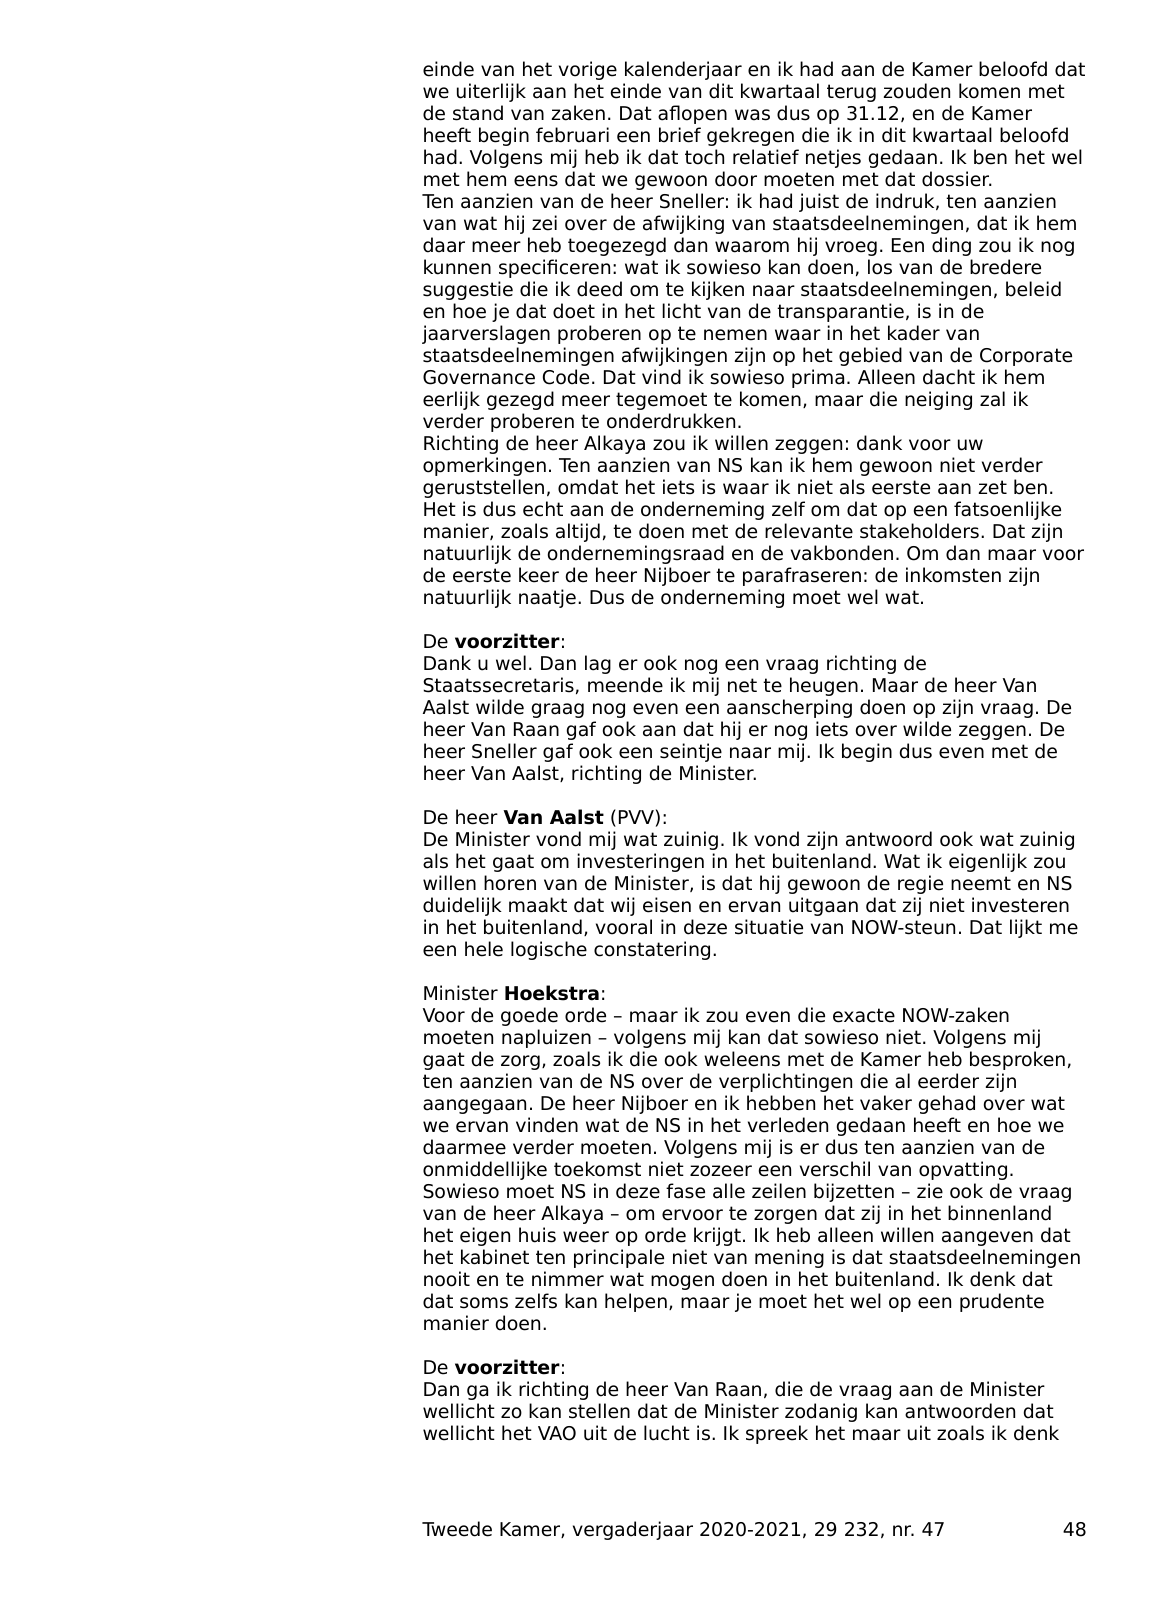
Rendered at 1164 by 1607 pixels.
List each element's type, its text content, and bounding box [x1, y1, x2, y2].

text Minister Hoekstra: [422, 983, 1087, 1005]
text Dan ga ik richting de heer Van Raan, die de vraag aan de Minister wellicht zo kan stellen dat de Minister zodanig kan antwoorden dat wellicht het VAO uit de lucht is. Ik spreek het maar uit zoals ik denk [422, 1379, 1087, 1444]
text Voor de goede orde – maar ik zou even die exacte NOW-zaken moeten napluizen – volgens mij kan dat sowieso niet. Volgens mij gaat de zorg, zoals ik die ook weleens met de Kamer heb besproken, ten aanzien van de NS over de verplichtingen die al eerder zijn aangegaan. De heer Nijboer en ik hebben het vaker gehad over wat we ervan vinden wat de NS in het verleden gedaan heeft en hoe we daarmee verder moeten. Volgens mij is er dus ten aanzien van de onmiddellijke toekomst niet zozeer een verschil van opvatting. Sowieso moet NS in deze fase alle zeilen bijzetten – zie ook de vraag van de heer Alkaya – om ervoor te zorgen dat zij in het binnenland het eigen huis weer op orde krijgt. Ik heb alleen willen aangeven dat het kabinet ten principale niet van mening is dat staatsdeelnemingen nooit en te nimmer wat mogen doen in het buitenland. Ik denk dat dat soms zelfs kan helpen, maar je moet het wel op een prudente manier doen. [422, 1005, 1087, 1334]
text Dank u wel. Dan lag er ook nog een vraag richting de Staatssecretaris, meende ik mij net te heugen. Maar de heer Van Aalst wilde graag nog even een aanscherping doen op zijn vraag. De heer Van Raan gaf ook aan dat hij er nog iets over wilde zeggen. De heer Sneller gaf ook een seintje naar mij. Ik begin dus even met de heer Van Aalst, richting de Minister. [422, 653, 1087, 784]
text De voorzitter: [422, 631, 1087, 653]
text De heer Van Aalst (PVV): [422, 807, 1087, 829]
text Richting de heer Alkaya zou ik willen zeggen: dank voor uw opmerkingen. Ten aanzien van NS kan ik hem gewoon niet verder geruststellen, omdat het iets is waar ik niet als eerste aan zet ben. Het is dus echt aan de onderneming zelf om dat op een fatsoenlijke manier, zoals altijd, te doen met de relevante stakeholders. Dat zijn natuurlijk de ondernemingsraad en de vakbonden. Om dan maar voor de eerste keer de heer Nijboer te parafraseren: de inkomsten zijn natuurlijk naatje. Dus de onderneming moet wel wat. [422, 433, 1087, 608]
text einde van het vorige kalenderjaar en ik had aan de Kamer beloofd dat we uiterlijk aan het einde van dit kwartaal terug zouden komen met de stand van zaken. Dat aflopen was dus op 31.12, en de Kamer heeft begin februari een brief gekregen die ik in dit kwartaal beloofd had. Volgens mij heb ik dat toch relatief netjes gedaan. Ik ben het wel met hem eens dat we gewoon door moeten met dat dossier. [422, 59, 1087, 191]
text De Minister vond mij wat zuinig. Ik vond zijn antwoord ook wat zuinig als het gaat om investeringen in het buitenland. Wat ik eigenlijk zou willen horen van de Minister, is dat hij gewoon de regie neemt en NS duidelijk maakt dat wij eisen en ervan uitgaan dat zij niet investeren in het buitenland, vooral in deze situatie van NOW-steun. Dat lijkt me een hele logische constatering. [422, 829, 1087, 961]
text Ten aanzien van de heer Sneller: ik had juist de indruk, ten aanzien van wat hij zei over de afwijking van staatsdeelnemingen, dat ik hem daar meer heb toegezegd dan waarom hij vroeg. Een ding zou ik nog kunnen specificeren: wat ik sowieso kan doen, los van de bredere suggestie die ik deed om te kijken naar staatsdeelnemingen, beleid en hoe je dat doet in het licht van de transparantie, is in de jaarverslagen proberen op te nemen waar in het kader van staatsdeelnemingen afwijkingen zijn op het gebied van de Corporate Governance Code. Dat vind ik sowieso prima. Alleen dacht ik hem eerlijk gezegd meer tegemoet te komen, maar die neiging zal ik verder proberen te onderdrukken. [422, 191, 1087, 433]
text De voorzitter: [422, 1357, 1087, 1379]
